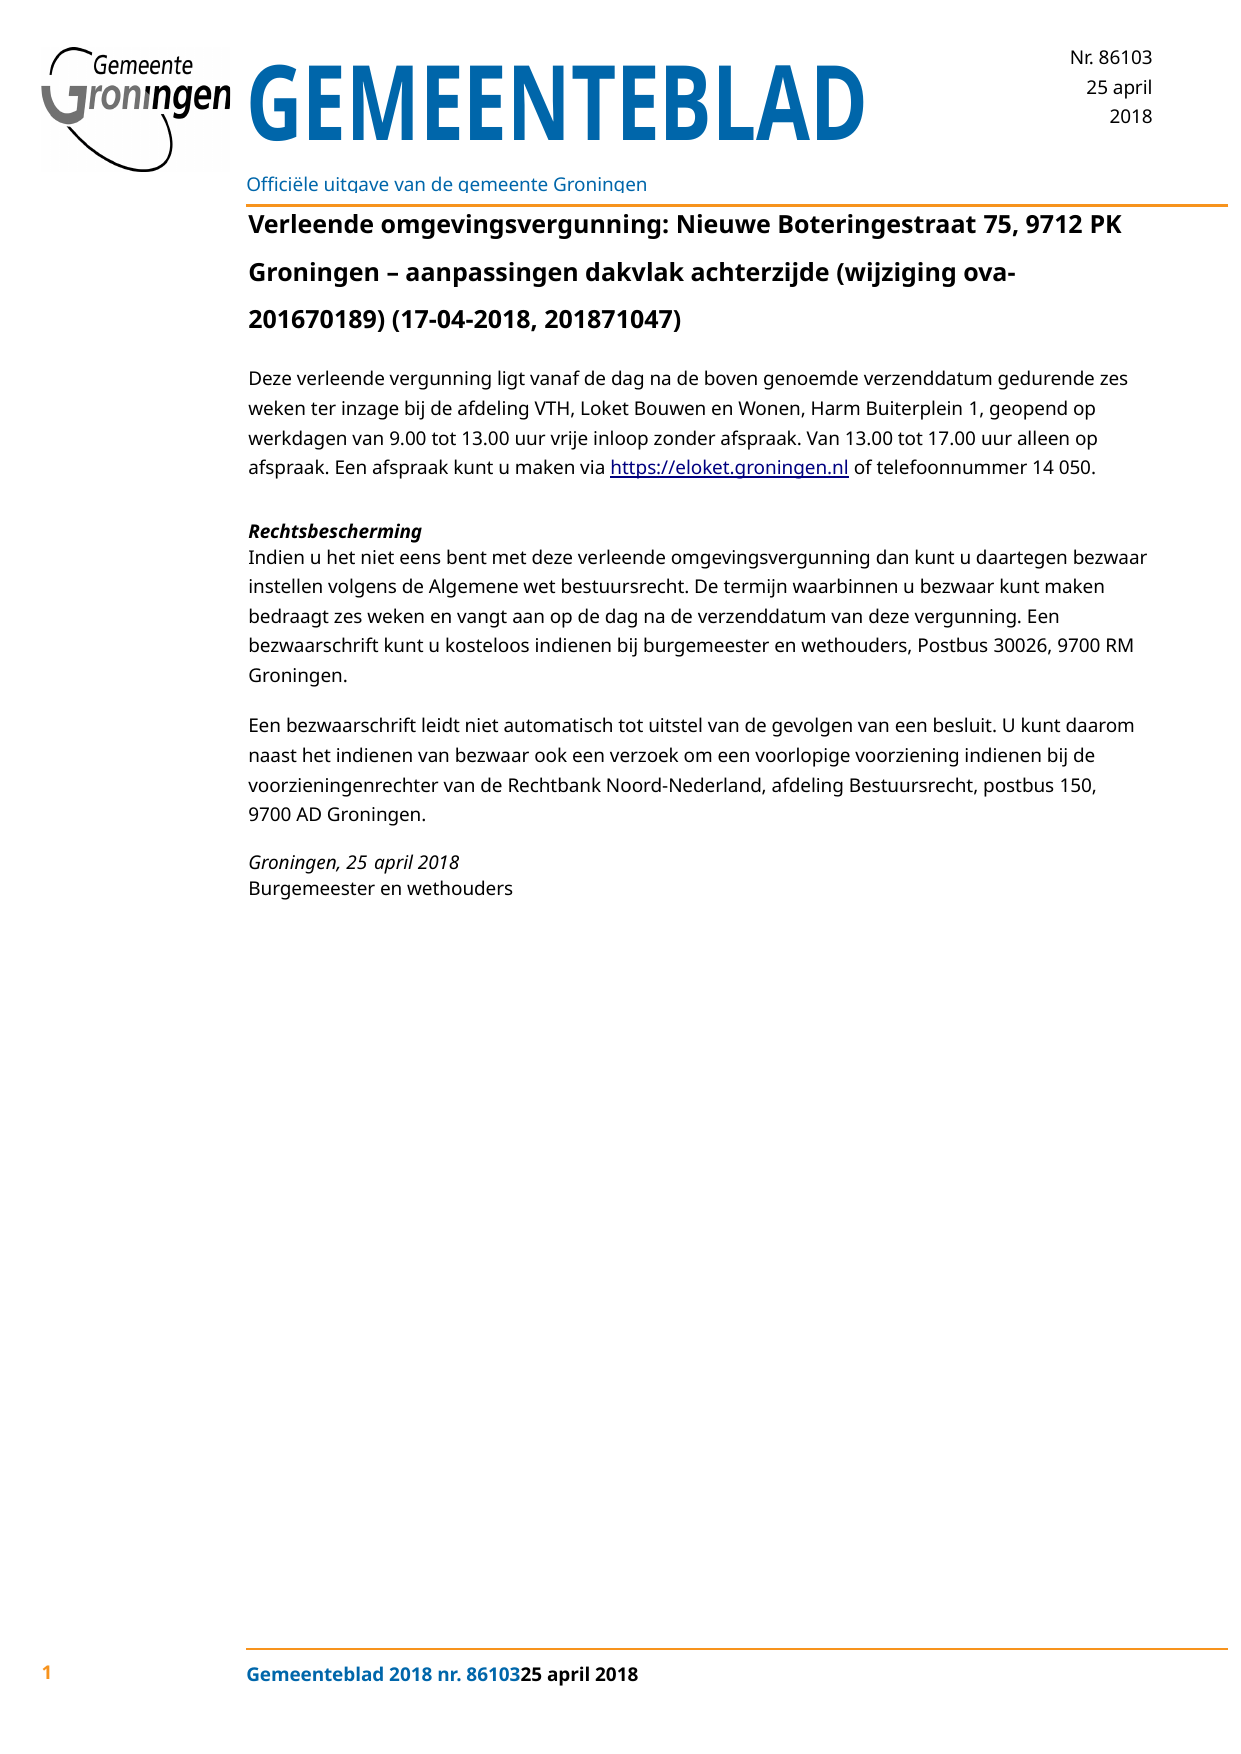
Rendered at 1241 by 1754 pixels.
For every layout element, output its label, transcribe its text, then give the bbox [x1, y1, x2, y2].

text Indien u het niet eens bent met deze verleende omgevingsvergunning dan kunt u daartegen bezwaar instellen volgens de Algemene wet bestuursrecht. De termijn waarbinnen u bezwaar kunt maken bedraagt zes weken en vangt aan op de dag na de verzenddatum van deze vergunning. Een bezwaarschrift kunt u kosteloos indienen bij burgemeester en wethouders, Postbus 30026, 9700 RM Groningen. [248, 544, 1152, 688]
picture [41, 47, 231, 172]
text Burgemeester en wethouders [248, 875, 1152, 901]
text Een bezwaarschrift leidt niet automatisch tot uitstel van de gevolgen van een besluit. U kunt daarom naast het indienen van bezwaar ook een verzoek om een voorlopige voorziening indienen bij de voorzieningenrechter van de Rechtbank Noord-Nederland, afdeling Bestuursrecht, postbus 150, 9700 AD Groningen. [248, 713, 1152, 827]
text Rechtsbescherming [248, 518, 1152, 544]
text Verleende omgevingsvergunning: Nieuwe Boteringestraat 75, 9712 PK Groningen – aanpassingen dakvlak achterzijde (wijziging ova-201670189) (17-04-2018, 201871047) [248, 207, 1152, 336]
text Groningen, 25 april 2018 [248, 849, 1152, 875]
text Deze verleende vergunning ligt vanaf de dag na de boven genoemde verzenddatum gedurende zes weken ter inzage bij de afdeling VTH, Loket Bouwen en Wonen, Harm Buiterplein 1, geopend op werkdagen van 9.00 tot 13.00 uur vrije inloop zonder afspraak. Van 13.00 tot 17.00 uur alleen op afspraak. Een afspraak kunt u maken via https://eloket.groningen.nl of telefoonnummer 14 050. [248, 366, 1152, 480]
